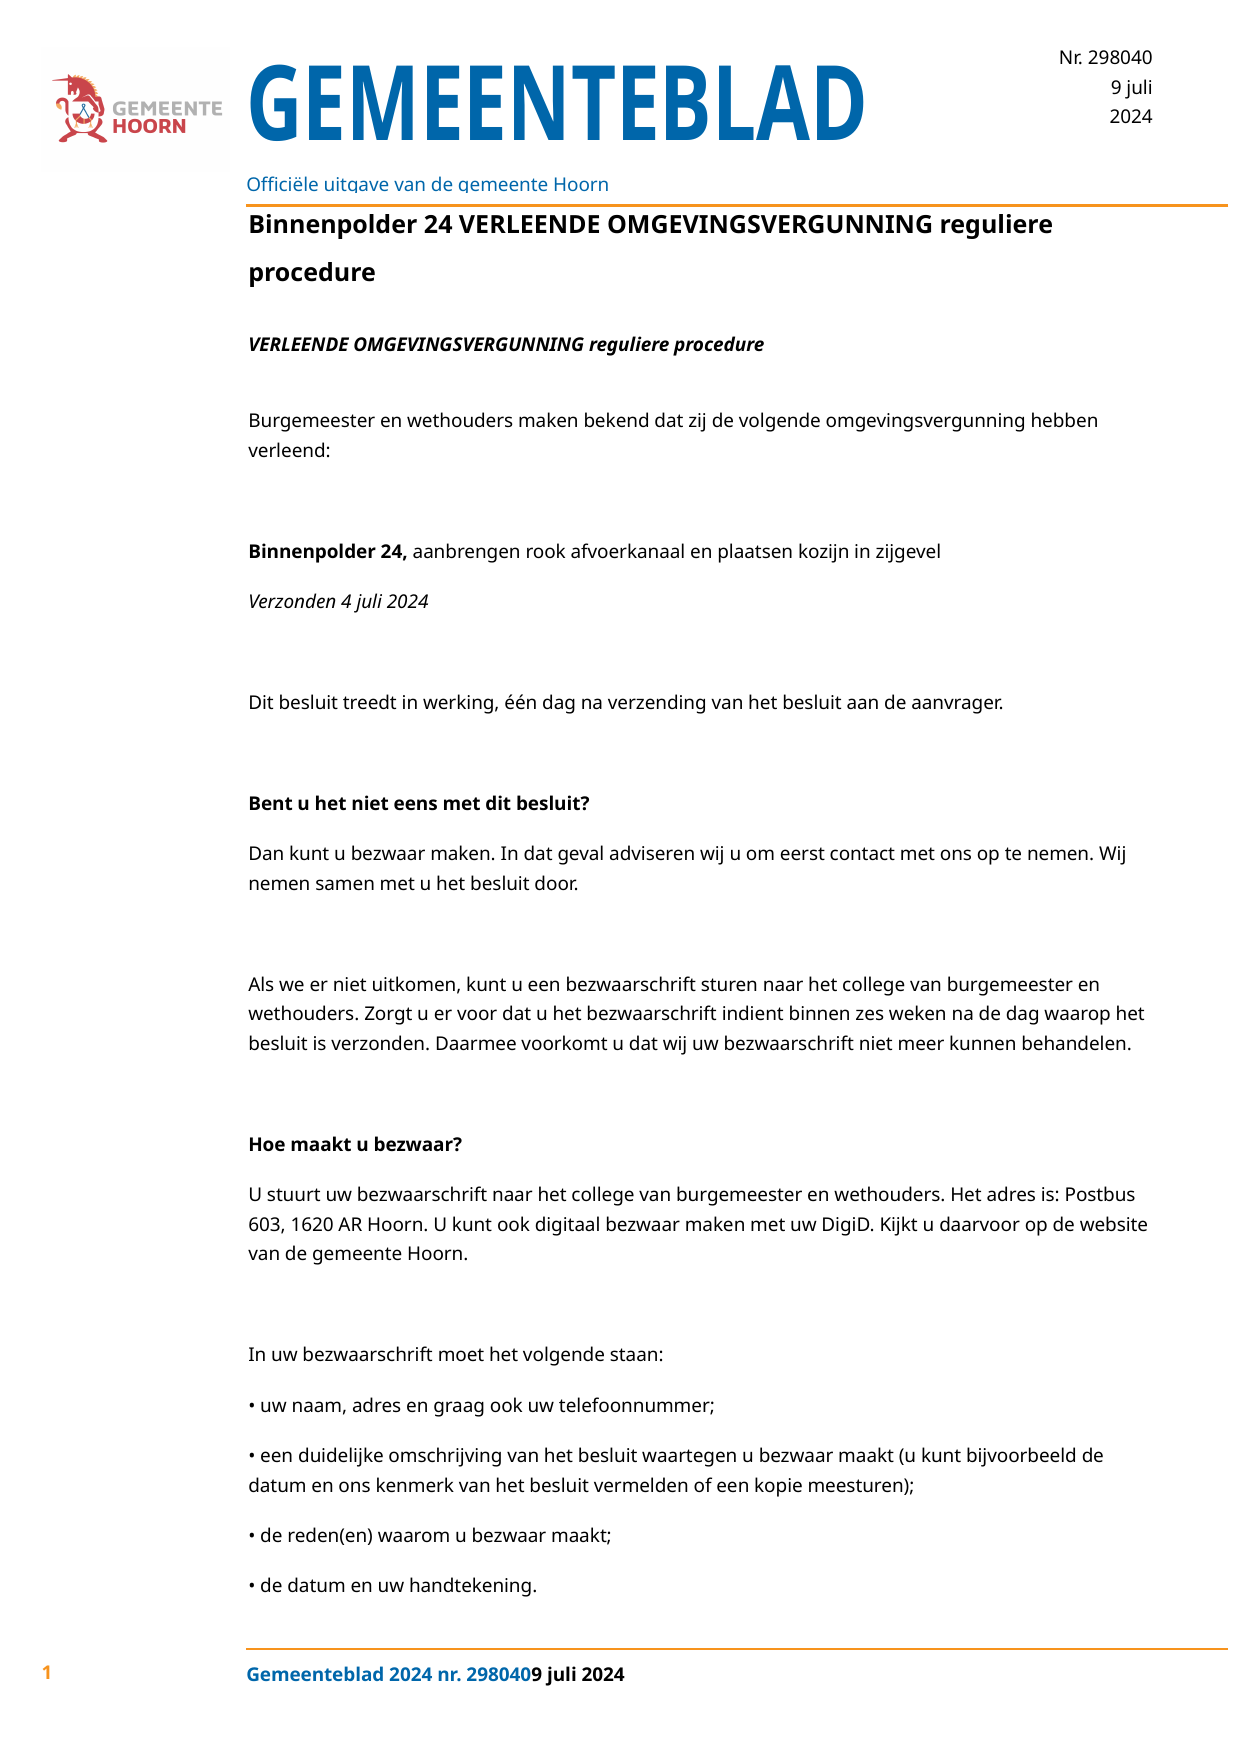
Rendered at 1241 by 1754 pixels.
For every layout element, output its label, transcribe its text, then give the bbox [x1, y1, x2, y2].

text Als we er niet uitkomen, kunt u een bezwaarschrift sturen naar het college van burgemeester en wethouders. Zorgt u er voor dat u het bezwaarschrift indient binnen zes weken na de dag waarop het besluit is verzonden. Daarmee voorkomt u dat wij uw bezwaarschrift niet meer kunnen behandelen. [248, 971, 1152, 1056]
text • de datum en uw handtekening. [248, 1573, 1152, 1598]
text Binnenpolder 24 VERLEENDE OMGEVINGSVERGUNNING reguliere procedure [248, 207, 1152, 288]
text Bent u het niet eens met dit besluit? [248, 790, 1152, 816]
text Verzonden 4 juli 2024 [248, 588, 1152, 614]
text Binnenpolder 24, aanbrengen rook afvoerkanaal en plaatsen kozijn in zijgevel [248, 538, 1152, 564]
text Burgemeester en wethouders maken bekend dat zij de volgende omgevingsvergunning hebben verleend: [248, 408, 1152, 463]
text Dit besluit treedt in werking, één dag na verzending van het besluit aan de aanvrager. [248, 689, 1152, 715]
text • uw naam, adres en graag ook uw telefoonnummer; [248, 1392, 1152, 1417]
text VERLEENDE OMGEVINGSVERGUNNING reguliere procedure [248, 331, 1152, 357]
text U stuurt uw bezwaarschrift naar het college van burgemeester en wethouders. Het adres is: Postbus 603, 1620 AR Hoorn. U kunt ook digitaal bezwaar maken met uw DigiD. Kijkt u daarvoor op de website van de gemeente Hoorn. [248, 1181, 1152, 1266]
text Dan kunt u bezwaar maken. In dat geval adviseren wij u om eerst contact met ons op te nemen. Wij nemen samen met u het besluit door. [248, 841, 1152, 896]
picture [41, 47, 231, 172]
text Hoe maakt u bezwaar? [248, 1131, 1152, 1157]
text • de reden(en) waarom u bezwaar maakt; [248, 1522, 1152, 1548]
text • een duidelijke omschrijving van het besluit waartegen u bezwaar maakt (u kunt bijvoorbeeld de datum en ons kenmerk van het besluit vermelden of een kopie meesturen); [248, 1442, 1152, 1497]
text In uw bezwaarschrift moet het volgende staan: [248, 1341, 1152, 1367]
